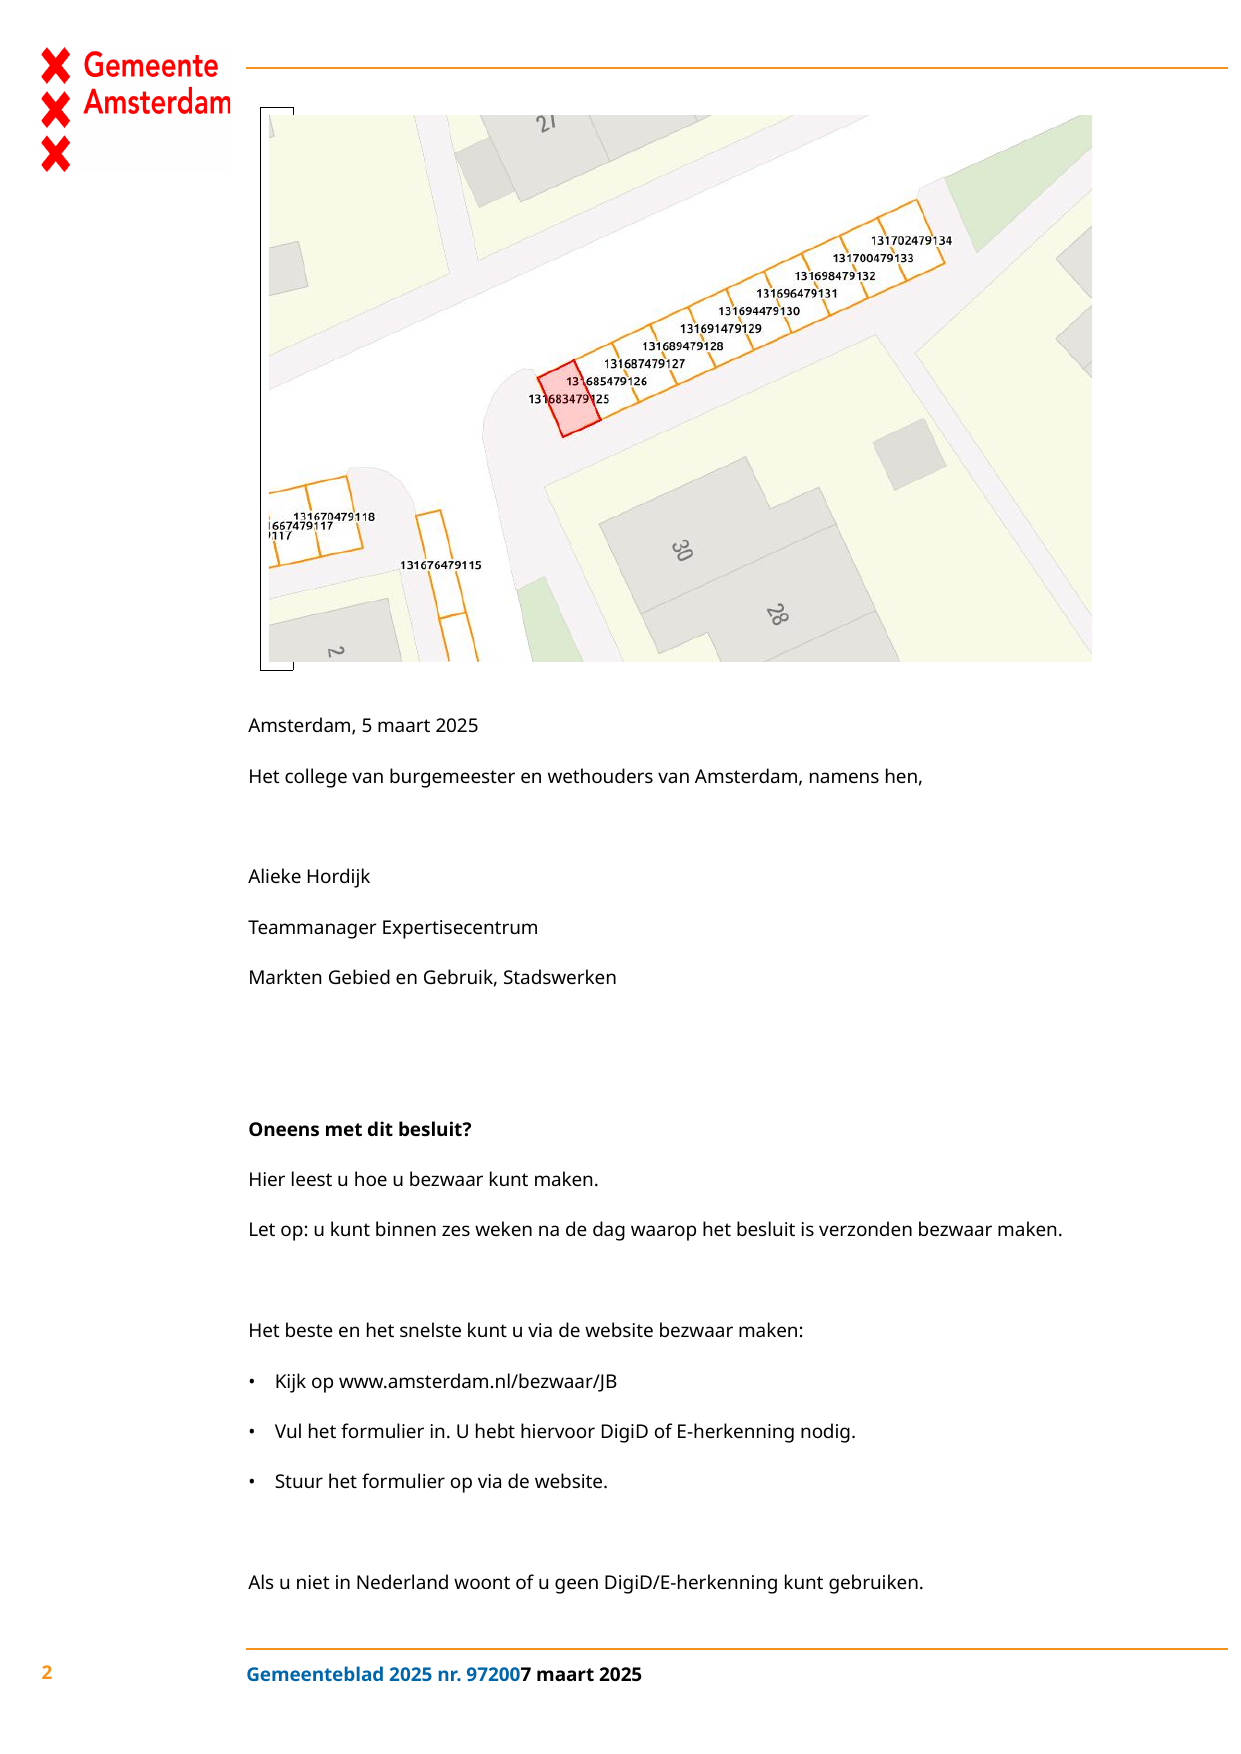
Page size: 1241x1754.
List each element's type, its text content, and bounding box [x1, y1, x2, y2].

text Let op: u kunt binnen zes weken na de dag waarop het besluit is verzonden bezwaar maken. [248, 1217, 1152, 1242]
text Hier leest u hoe u bezwaar kunt maken. [248, 1166, 1152, 1192]
text Oneens met dit besluit? [248, 1116, 1152, 1141]
text • Vul het formulier in. U hebt hiervoor DigiD of E-herkenning nodig. [248, 1418, 1152, 1444]
text Markten Gebied en Gebruik, Stadswerken [248, 964, 1152, 990]
text Teammanager Expertisecentrum [248, 914, 1152, 940]
text • Kijk op www.amsterdam.nl/bezwaar/JB [248, 1368, 1152, 1393]
text Het beste en het snelste kunt u via de website bezwaar maken: [248, 1317, 1152, 1343]
picture [268, 115, 1093, 662]
text Als u niet in Nederland woont of u geen DigiD/E-herkenning kunt gebruiken. [248, 1569, 1152, 1595]
text Amsterdam, 5 maart 2025 [248, 712, 1152, 738]
text Alieke Hordijk [248, 864, 1152, 889]
text • Stuur het formulier op via de website. [248, 1469, 1152, 1494]
picture [41, 47, 231, 172]
text Het college van burgemeester en wethouders van Amsterdam, namens hen, [248, 763, 1152, 788]
